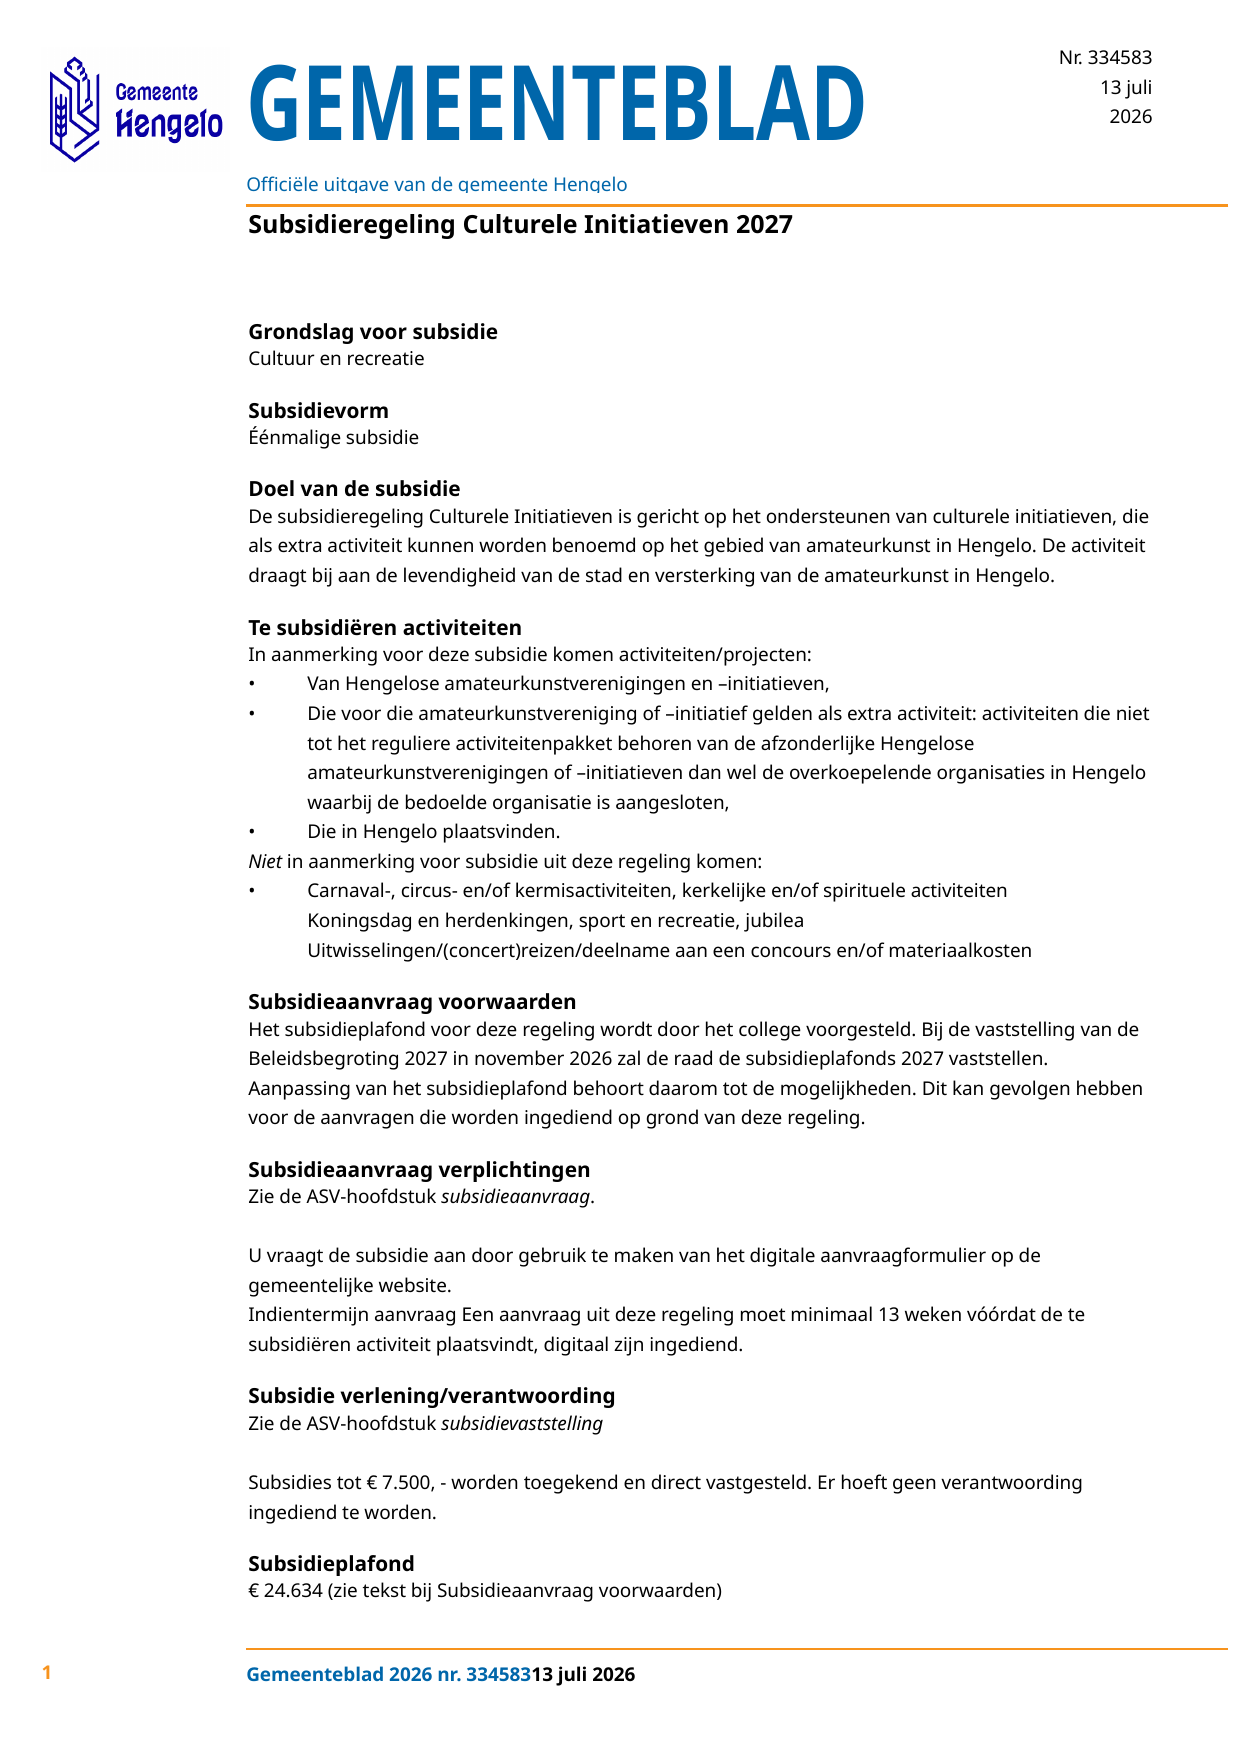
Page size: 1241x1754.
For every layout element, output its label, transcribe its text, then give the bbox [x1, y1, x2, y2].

text Subsidieaanvraag voorwaarden [248, 987, 1152, 1016]
text Het subsidieplafond voor deze regeling wordt door het college voorgesteld. Bij de vaststelling van de Beleidsbegroting 2027 in november 2026 zal de raad de subsidieplafonds 2027 vaststellen. Aanpassing van het subsidieplafond behoort daarom tot de mogelijkheden. Dit kan gevolgen hebben voor de aanvragen die worden ingediend op grond van deze regeling. [248, 1016, 1152, 1130]
text Grondslag voor subsidie [248, 317, 1152, 345]
list Uitwisselingen/(concert)reizen/deelname aan een concours en/of materiaalkosten [248, 937, 1152, 963]
text Indientermijn aanvraag Een aanvraag uit deze regeling moet minimaal 13 weken vóórdat de te subsidiëren activiteit plaatsvindt, digitaal zijn ingediend. [248, 1302, 1152, 1357]
list Van Hengelose amateurkunstverenigingen en –initiatieven, [248, 671, 1152, 696]
text Subsidies tot € 7.500, - worden toegekend en direct vastgesteld. Er hoeft geen verantwoording ingediend te worden. [248, 1469, 1152, 1524]
text Doel van de subsidie [248, 474, 1152, 503]
text In aanmerking voor deze subsidie komen activiteiten/projecten: [248, 641, 1152, 667]
text Subsidieaanvraag verplichtingen [248, 1155, 1152, 1183]
text Éénmalige subsidie [248, 424, 1152, 450]
text Zie de ASV-hoofdstuk subsidievaststelling [248, 1410, 1152, 1436]
text Cultuur en recreatie [248, 345, 1152, 371]
list Carnaval-, circus- en/of kermisactiviteiten, kerkelijke en/of spirituele activiteiten [248, 878, 1152, 903]
text Subsidievorm [248, 396, 1152, 424]
picture [41, 47, 231, 172]
text Te subsidiëren activiteiten [248, 613, 1152, 641]
text Zie de ASV-hoofdstuk subsidieaanvraag. [248, 1183, 1152, 1209]
list Die in Hengelo plaatsvinden. [248, 818, 1152, 844]
text De subsidieregeling Culturele Initiatieven is gericht op het ondersteunen van culturele initiatieven, die als extra activiteit kunnen worden benoemd op het gebied van amateurkunst in Hengelo. De activiteit draagt bij aan de levendigheid van de stad en versterking van de amateurkunst in Hengelo. [248, 503, 1152, 588]
list Koningsdag en herdenkingen, sport en recreatie, jubilea [248, 907, 1152, 933]
text Subsidieplafond [248, 1549, 1152, 1578]
text Subsidieregeling Culturele Initiatieven 2027 [248, 207, 1152, 241]
text U vraagt de subsidie aan door gebruik te maken van het digitale aanvraagformulier op de gemeentelijke website. [248, 1242, 1152, 1298]
text Niet in aanmerking voor subsidie uit deze regeling komen: [248, 848, 1152, 874]
text Subsidie verlening/verantwoording [248, 1382, 1152, 1410]
text € 24.634 (zie tekst bij Subsidieaanvraag voorwaarden) [248, 1578, 1152, 1603]
list Die voor die amateurkunstvereniging of –initiatief gelden als extra activiteit: activiteiten die niet tot het reguliere activiteitenpakket behoren van de afzonderlijke Hengelose amateurkunstverenigingen of –initiatieven dan wel de overkoepelende organisaties in Hengelo waarbij de bedoelde organisatie is aangesloten, [248, 700, 1152, 815]
